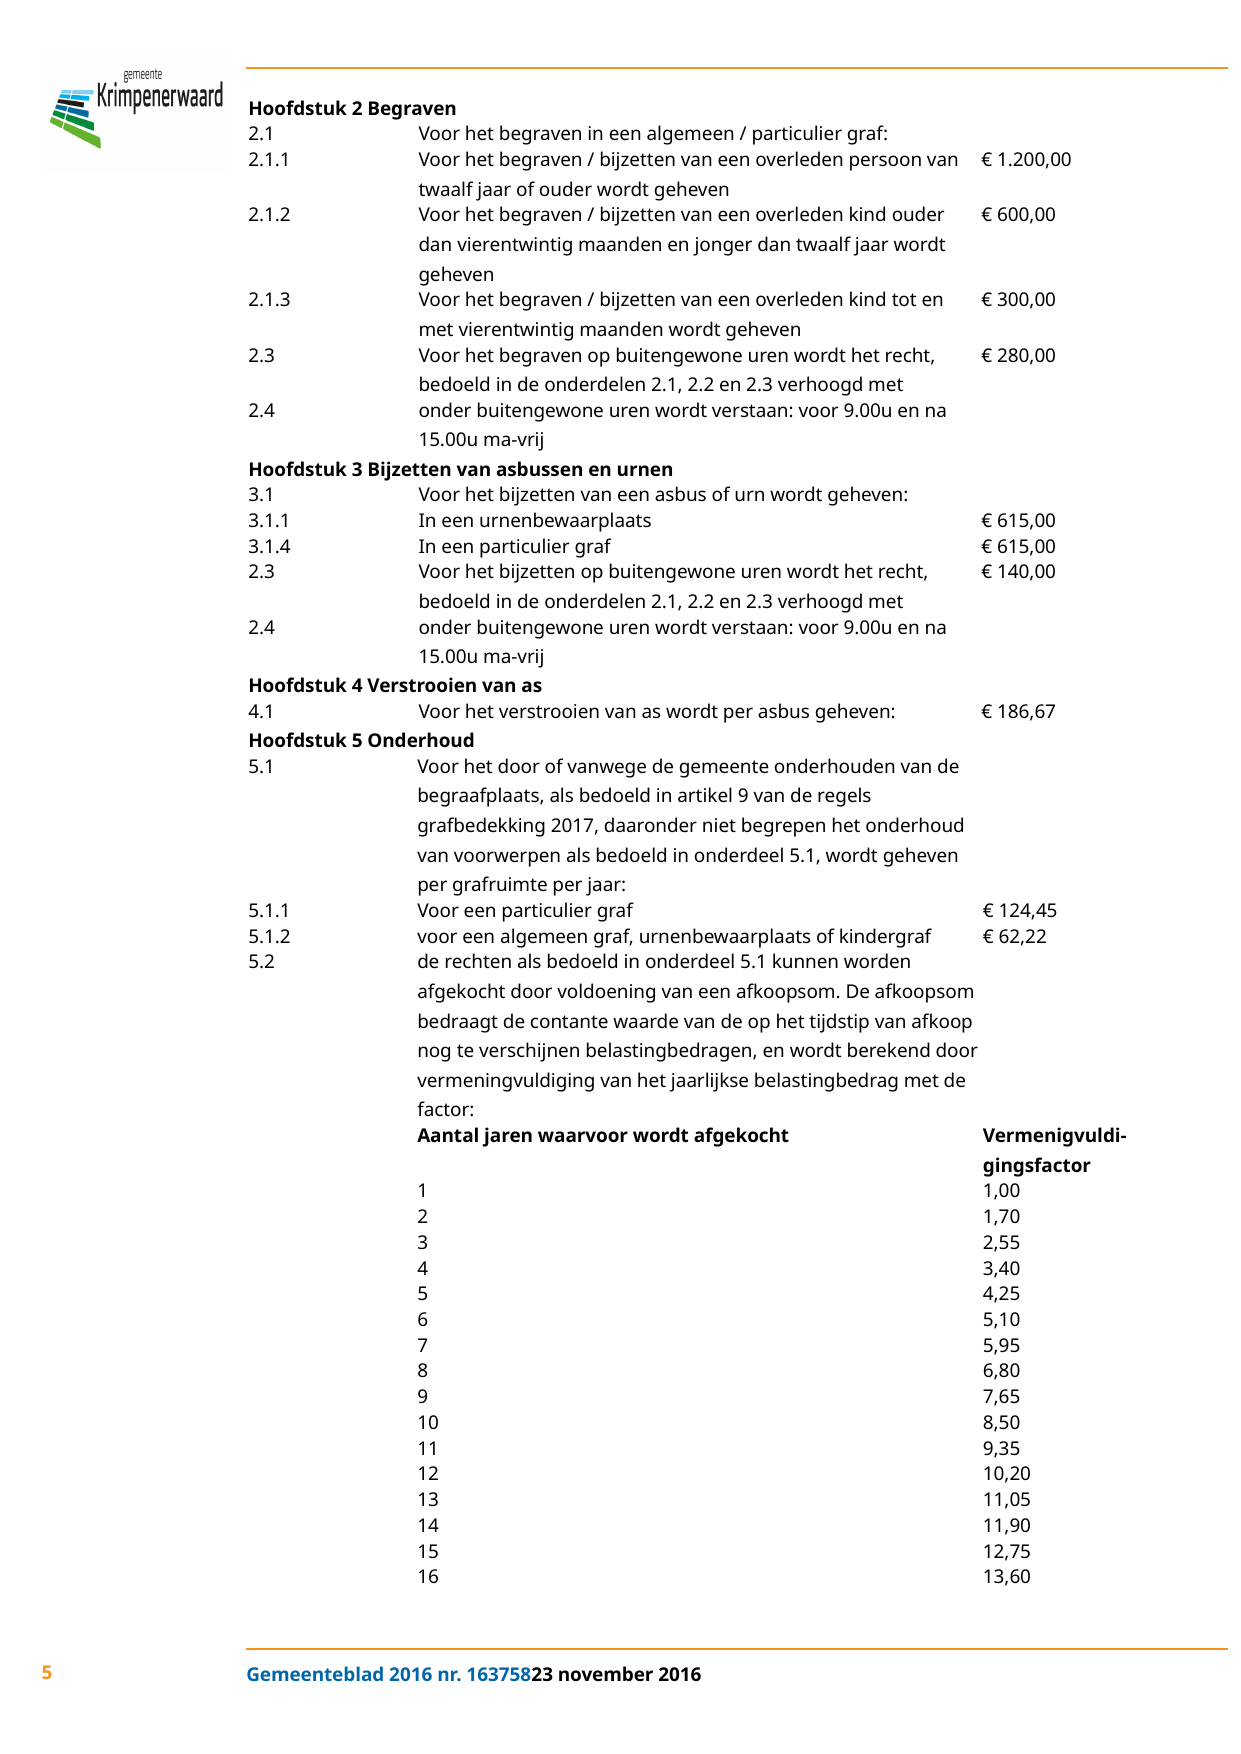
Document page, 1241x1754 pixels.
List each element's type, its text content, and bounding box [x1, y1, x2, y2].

table_cell [248, 1332, 417, 1358]
table_cell 4.1 [248, 698, 418, 724]
table_cell [248, 1306, 417, 1332]
table_cell 9 [417, 1384, 983, 1409]
table_cell 1,70 [983, 1203, 1152, 1229]
table_cell 3.1 [248, 481, 418, 507]
table_cell 12 [417, 1461, 983, 1486]
table_cell [248, 1358, 417, 1383]
table_cell [248, 1255, 417, 1281]
table_cell voor een algemeen graf, urnenbewaarplaats of kindergraf [417, 923, 983, 949]
table_cell 7,65 [983, 1384, 1152, 1409]
table_cell [248, 1486, 417, 1512]
table_cell de rechten als bedoeld in onderdeel 5.1 kunnen worden afgekocht door voldoening van een afkoopsom. De afkoopsom bedraagt de contante waarde van de op het tijdstip van afkoop nog te verschijnen belastingbedragen, en wordt berekend door vermeningvuldiging van het jaarlijkse belastingbedrag met de factor: [417, 949, 983, 1122]
table_header Hoofdstuk 3 Bijzetten van asbussen en urnen [248, 456, 981, 481]
table_cell € 124,45 [983, 897, 1152, 923]
table_cell 3.1.4 [248, 533, 418, 559]
table_header Hoofdstuk 4 Verstrooien van as [248, 673, 981, 698]
table_cell [248, 1512, 417, 1538]
table_cell 5,95 [983, 1332, 1152, 1358]
table_cell [248, 1564, 417, 1589]
table_cell € 186,67 [981, 698, 1152, 724]
table_cell 2.4 [248, 614, 418, 669]
table_cell [981, 614, 1152, 669]
table_header Hoofdstuk 5 Onderhoud [248, 728, 983, 753]
table_cell Voor een particulier graf [417, 897, 983, 923]
table_cell Voor het bijzetten van een asbus of urn wordt geheven: [418, 481, 981, 507]
table_cell Voor het door of vanwege de gemeente onderhouden van de begraafplaats, als bedoeld in artikel 9 van de regels grafbedekking 2017, daaronder niet begrepen het onderhoud van voorwerpen als bedoeld in onderdeel 5.1, wordt geheven per grafruimte per jaar: [417, 753, 983, 897]
table_cell Voor het verstrooien van as wordt per asbus geheven: [418, 698, 981, 724]
table_cell [981, 121, 1152, 146]
table_cell 12,75 [983, 1538, 1152, 1563]
table_cell 5 [417, 1281, 983, 1306]
picture [41, 47, 231, 172]
table_cell onder buitengewone uren wordt verstaan: voor 9.00u en na 15.00u ma-vrij [418, 614, 981, 669]
table_cell 5,10 [983, 1306, 1152, 1332]
table_cell 3 [417, 1229, 983, 1255]
table_cell 1,00 [983, 1178, 1152, 1203]
table_cell 2.1.1 [248, 146, 418, 202]
table_cell 5.1 [248, 753, 417, 897]
table_cell [248, 1178, 417, 1203]
table_cell 2.1 [248, 121, 418, 146]
table_cell [248, 1538, 417, 1563]
table_cell [248, 1229, 417, 1255]
table_cell 8,50 [983, 1409, 1152, 1435]
table_cell 6,80 [983, 1358, 1152, 1383]
table_cell [981, 397, 1152, 452]
table_cell Voor het begraven / bijzetten van een overleden persoon van twaalf jaar of ouder wordt geheven [418, 146, 981, 202]
table_cell 2 [417, 1203, 983, 1229]
table_cell Voor het begraven / bijzetten van een overleden kind tot en met vierentwintig maanden wordt geheven [418, 286, 981, 342]
table_cell 2.1.2 [248, 202, 418, 286]
table_cell € 300,00 [981, 286, 1152, 342]
table_cell [248, 1409, 417, 1435]
table_header [981, 456, 1152, 481]
table_cell In een urnenbewaarplaats [418, 507, 981, 533]
table_cell Voor het begraven op buitengewone uren wordt het recht, bedoeld in de onderdelen 2.1, 2.2 en 2.3 verhoogd met [418, 342, 981, 397]
table_cell € 600,00 [981, 202, 1152, 286]
table_cell 3,40 [983, 1255, 1152, 1281]
table_cell 4 [417, 1255, 983, 1281]
table_cell € 615,00 [981, 533, 1152, 559]
table_cell [983, 753, 1152, 897]
table_cell [983, 949, 1152, 1122]
table_cell 15 [417, 1538, 983, 1563]
table_cell 5.2 [248, 949, 417, 1122]
table_cell 2,55 [983, 1229, 1152, 1255]
table_cell [248, 1281, 417, 1306]
table_cell 4,25 [983, 1281, 1152, 1306]
table_cell € 615,00 [981, 507, 1152, 533]
table_cell 8 [417, 1358, 983, 1383]
table_cell 2.3 [248, 342, 418, 397]
table_cell € 62,22 [983, 923, 1152, 949]
table_cell 16 [417, 1564, 983, 1589]
table_cell 13 [417, 1486, 983, 1512]
table_cell Aantal jaren waarvoor wordt afgekocht [417, 1122, 983, 1178]
table_cell 2.4 [248, 397, 418, 452]
table_cell [248, 1203, 417, 1229]
table_cell 5.1.1 [248, 897, 417, 923]
table_cell Vermenigvuldi- gingsfactor [983, 1122, 1152, 1178]
table_cell onder buitengewone uren wordt verstaan: voor 9.00u en na 15.00u ma-vrij [418, 397, 981, 452]
table_cell 5.1.2 [248, 923, 417, 949]
table_cell Voor het begraven / bijzetten van een overleden kind ouder dan vierentwintig maanden en jonger dan twaalf jaar wordt geheven [418, 202, 981, 286]
table_cell Voor het begraven in een algemeen / particulier graf: [418, 121, 981, 146]
table_header [983, 728, 1152, 753]
table_cell [248, 1461, 417, 1486]
table_header [981, 95, 1152, 121]
table_cell 10,20 [983, 1461, 1152, 1486]
table_cell € 1.200,00 [981, 146, 1152, 202]
table_cell 2.3 [248, 559, 418, 614]
table_cell 7 [417, 1332, 983, 1358]
table_cell € 140,00 [981, 559, 1152, 614]
table_cell 2.1.3 [248, 286, 418, 342]
table_cell € 280,00 [981, 342, 1152, 397]
table_cell [981, 481, 1152, 507]
table_cell 13,60 [983, 1564, 1152, 1589]
table_cell [248, 1435, 417, 1461]
table_cell [248, 1384, 417, 1409]
table_header [981, 673, 1152, 698]
table_cell 11,90 [983, 1512, 1152, 1538]
table_cell 10 [417, 1409, 983, 1435]
table_cell 6 [417, 1306, 983, 1332]
table_cell 11 [417, 1435, 983, 1461]
table_cell 9,35 [983, 1435, 1152, 1461]
table_cell In een particulier graf [418, 533, 981, 559]
table_cell 3.1.1 [248, 507, 418, 533]
table_cell Voor het bijzetten op buitengewone uren wordt het recht, bedoeld in de onderdelen 2.1, 2.2 en 2.3 verhoogd met [418, 559, 981, 614]
table_header Hoofdstuk 2 Begraven [248, 95, 981, 121]
table_cell 14 [417, 1512, 983, 1538]
table_cell 1 [417, 1178, 983, 1203]
table_cell 11,05 [983, 1486, 1152, 1512]
table_cell [248, 1122, 417, 1178]
